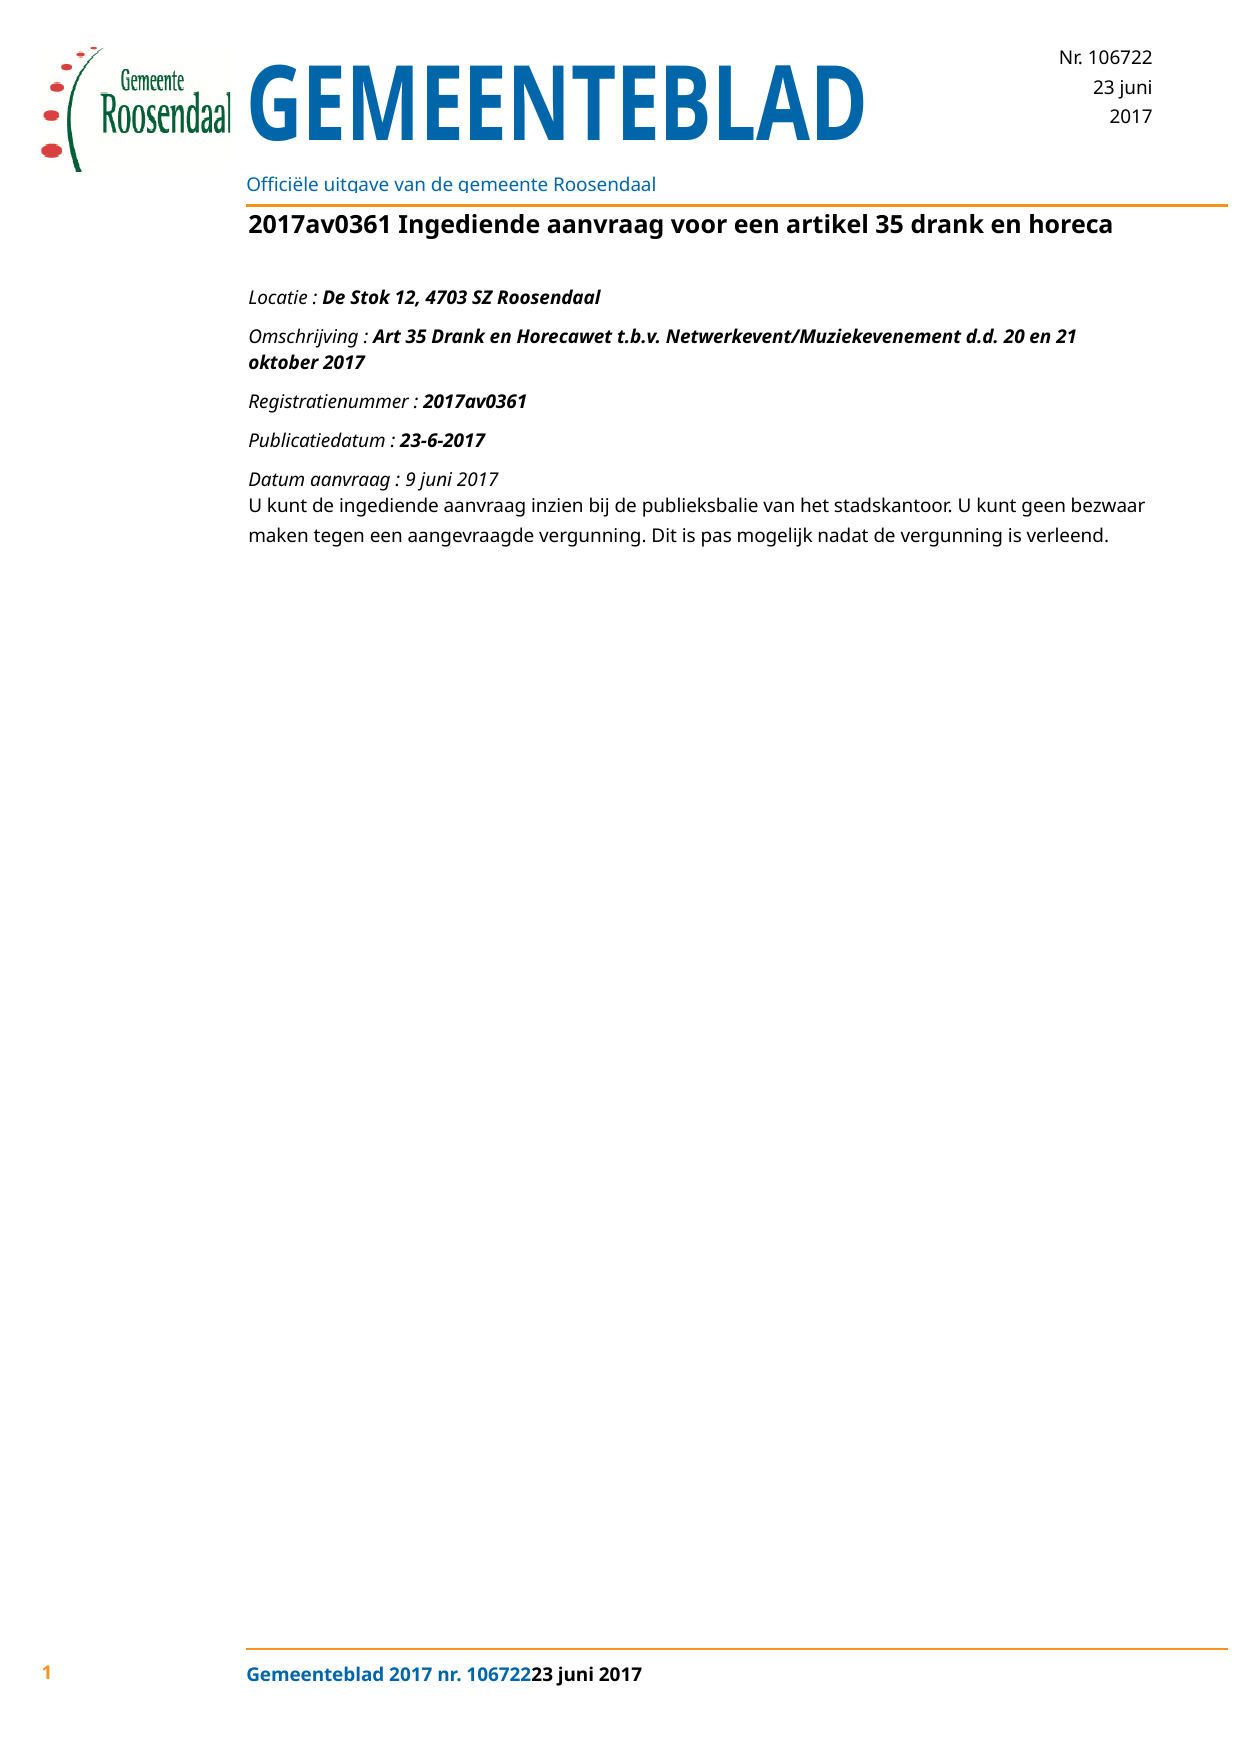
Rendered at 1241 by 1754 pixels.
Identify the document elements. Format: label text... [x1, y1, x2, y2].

picture [41, 47, 231, 172]
text Publicatiedatum : 23-6-2017 [248, 427, 1152, 453]
text Registratienummer : 2017av0361 [248, 388, 1152, 414]
text Locatie : De Stok 12, 4703 SZ Roosendaal [248, 284, 1152, 309]
text U kunt de ingediende aanvraag inzien bij de publieksbalie van het stadskantoor. U kunt geen bezwaar maken tegen een aangevraagde vergunning. Dit is pas mogelijk nadat de vergunning is verleend. [248, 492, 1152, 548]
text Datum aanvraag : 9 juni 2017 [248, 467, 1152, 492]
text 2017av0361 Ingediende aanvraag voor een artikel 35 drank en horeca [248, 207, 1152, 241]
text Omschrijving : Art 35 Drank en Horecawet t.b.v. Netwerkevent/Muziekevenement d.d. 20 en 21 oktober 2017 [248, 323, 1152, 374]
